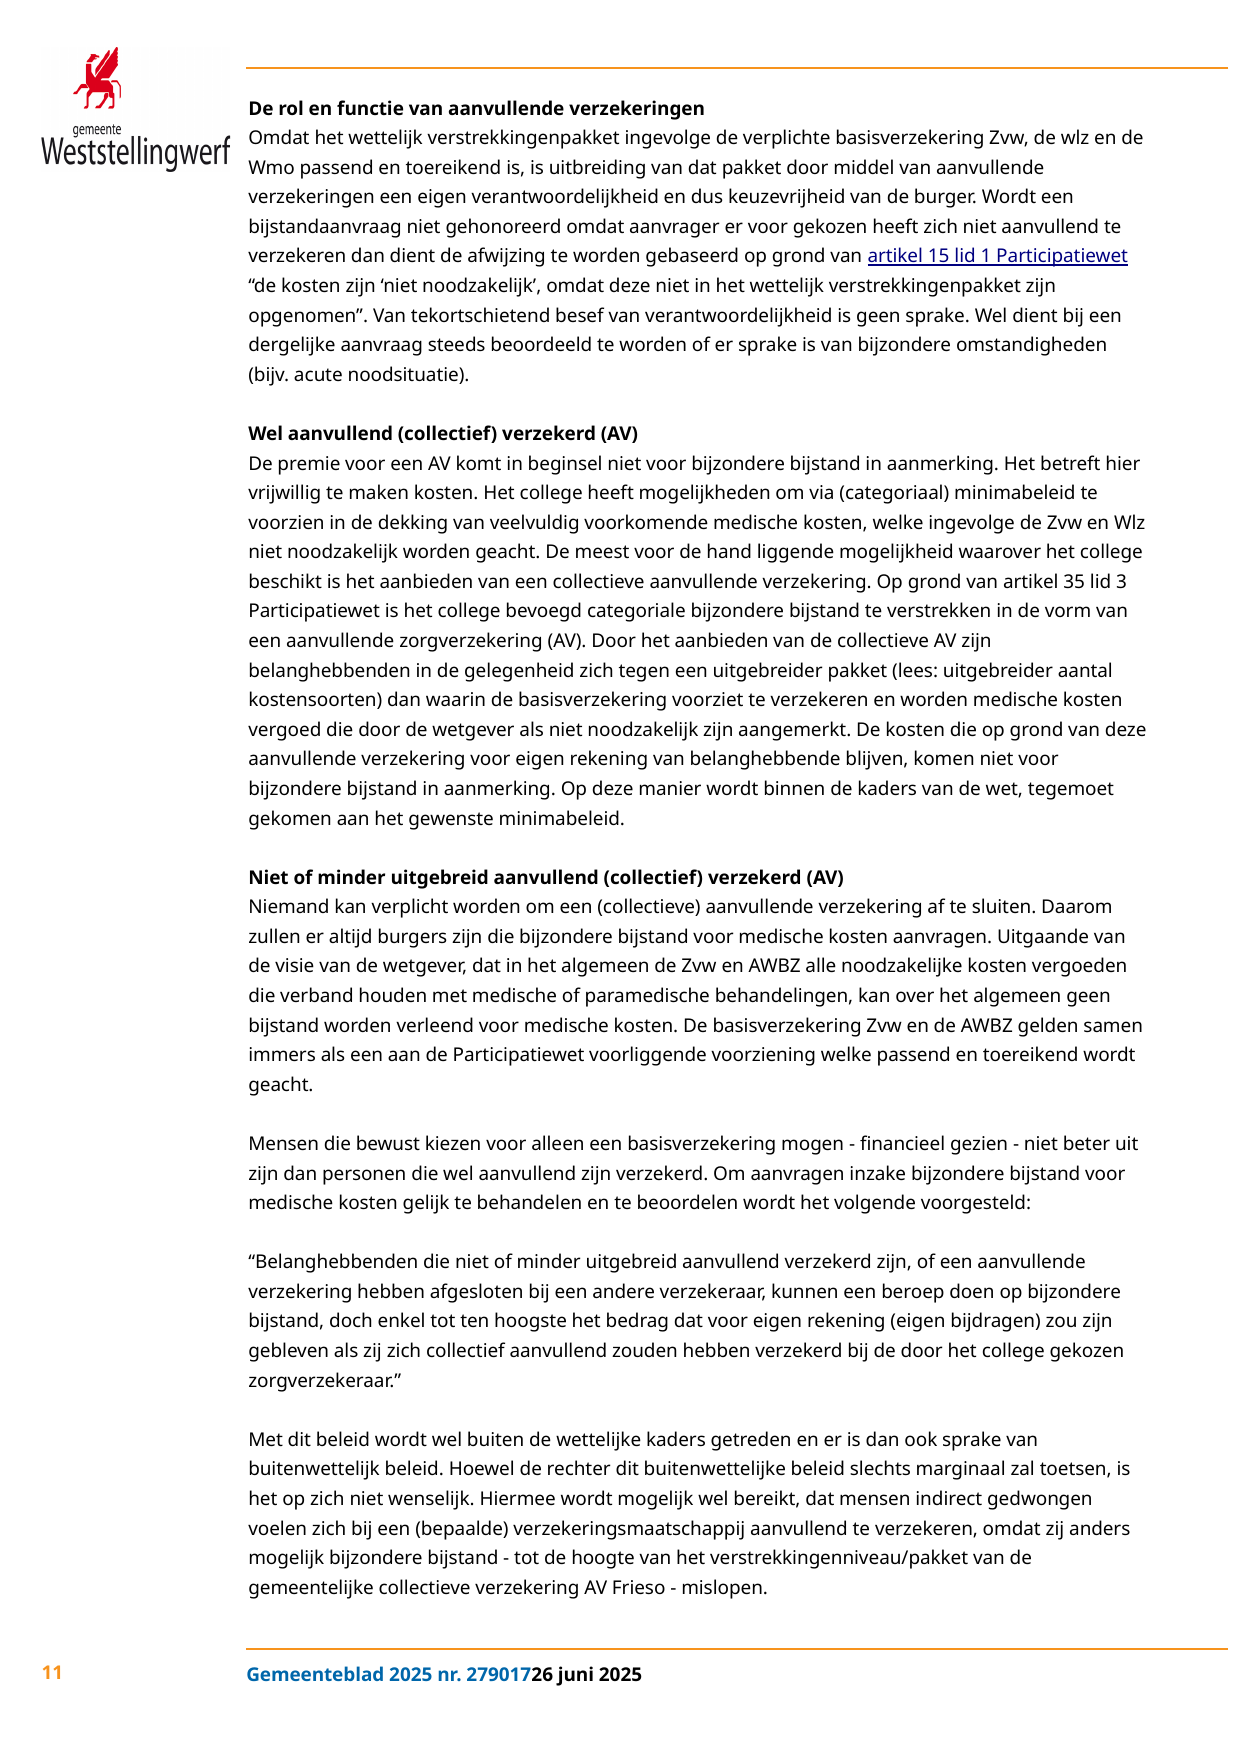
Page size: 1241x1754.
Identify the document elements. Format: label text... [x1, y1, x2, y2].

picture [41, 47, 231, 172]
text Omdat het wettelijk verstrekkingenpakket ingevolge de verplichte basisverzekering Zvw, de wlz en de Wmo passend en toereikend is, is uitbreiding van dat pakket door middel van aanvullende verzekeringen een eigen verantwoordelijkheid en dus keuzevrijheid van de burger. Wordt een bijstandaanvraag niet gehonoreerd omdat aanvrager er voor gekozen heeft zich niet aanvullend te verzekeren dan dient de afwijzing te worden gebaseerd op grond van artikel 15 lid 1 Participatiewet “de kosten zijn ‘niet noodzakelijk’, omdat deze niet in het wettelijk verstrekkingenpakket zijn opgenomen”. Van tekortschietend besef van verantwoordelijkheid is geen sprake. Wel dient bij een dergelijke aanvraag steeds beoordeeld te worden of er sprake is van bijzondere omstandigheden (bijv. acute noodsituatie). [248, 124, 1152, 387]
text Niet of minder uitgebreid aanvullend (collectief) verzekerd (AV) [248, 864, 1152, 890]
text Wel aanvullend (collectief) verzekerd (AV) [248, 420, 1152, 446]
text De premie voor een AV komt in beginsel niet voor bijzondere bijstand in aanmerking. Het betreft hier vrijwillig te maken kosten. Het college heeft mogelijkheden om via (categoriaal) minimabeleid te voorzien in de dekking van veelvuldig voorkomende medische kosten, welke ingevolge de Zvw en Wlz niet noodzakelijk worden geacht. De meest voor de hand liggende mogelijkheid waarover het college beschikt is het aanbieden van een collectieve aanvullende verzekering. Op grond van artikel 35 lid 3 Participatiewet is het college bevoegd categoriale bijzondere bijstand te verstrekken in de vorm van een aanvullende zorgverzekering (AV). Door het aanbieden van de collectieve AV zijn belanghebbenden in de gelegenheid zich tegen een uitgebreider pakket (lees: uitgebreider aantal kostensoorten) dan waarin de basisverzekering voorziet te verzekeren en worden medische kosten vergoed die door de wetgever als niet noodzakelijk zijn aangemerkt. De kosten die op grond van deze aanvullende verzekering voor eigen rekening van belanghebbende blijven, komen niet voor bijzondere bijstand in aanmerking. Op deze manier wordt binnen de kaders van de wet, tegemoet gekomen aan het gewenste minimabeleid. [248, 450, 1152, 831]
text “Belanghebbenden die niet of minder uitgebreid aanvullend verzekerd zijn, of een aanvullende verzekering hebben afgesloten bij een andere verzekeraar, kunnen een beroep doen op bijzondere bijstand, doch enkel tot ten hoogste het bedrag dat voor eigen rekening (eigen bijdragen) zou zijn gebleven als zij zich collectief aanvullend zouden hebben verzekerd bij de door het college gekozen zorgverzekeraar.” [248, 1248, 1152, 1393]
text Met dit beleid wordt wel buiten de wettelijke kaders getreden en er is dan ook sprake van buitenwettelijk beleid. Hoewel de rechter dit buitenwettelijke beleid slechts marginaal zal toetsen, is het op zich niet wenselijk. Hiermee wordt mogelijk wel bereikt, dat mensen indirect gedwongen voelen zich bij een (bepaalde) verzekeringsmaatschappij aanvullend te verzekeren, omdat zij anders mogelijk bijzondere bijstand - tot de hoogte van het verstrekkingenniveau/pakket van de gemeentelijke collectieve verzekering AV Frieso - mislopen. [248, 1426, 1152, 1600]
text De rol en functie van aanvullende verzekeringen [248, 95, 1152, 121]
text Mensen die bewust kiezen voor alleen een basisverzekering mogen - financieel gezien - niet beter uit zijn dan personen die wel aanvullend zijn verzekerd. Om aanvragen inzake bijzondere bijstand voor medische kosten gelijk te behandelen en te beoordelen wordt het volgende voorgesteld: [248, 1130, 1152, 1215]
text Niemand kan verplicht worden om een (collectieve) aanvullende verzekering af te sluiten. Daarom zullen er altijd burgers zijn die bijzondere bijstand voor medische kosten aanvragen. Uitgaande van de visie van de wetgever, dat in het algemeen de Zvw en AWBZ alle noodzakelijke kosten vergoeden die verband houden met medische of paramedische behandelingen, kan over het algemeen geen bijstand worden verleend voor medische kosten. De basisverzekering Zvw en de AWBZ gelden samen immers als een aan de Participatiewet voorliggende voorziening welke passend en toereikend wordt geacht. [248, 893, 1152, 1097]
